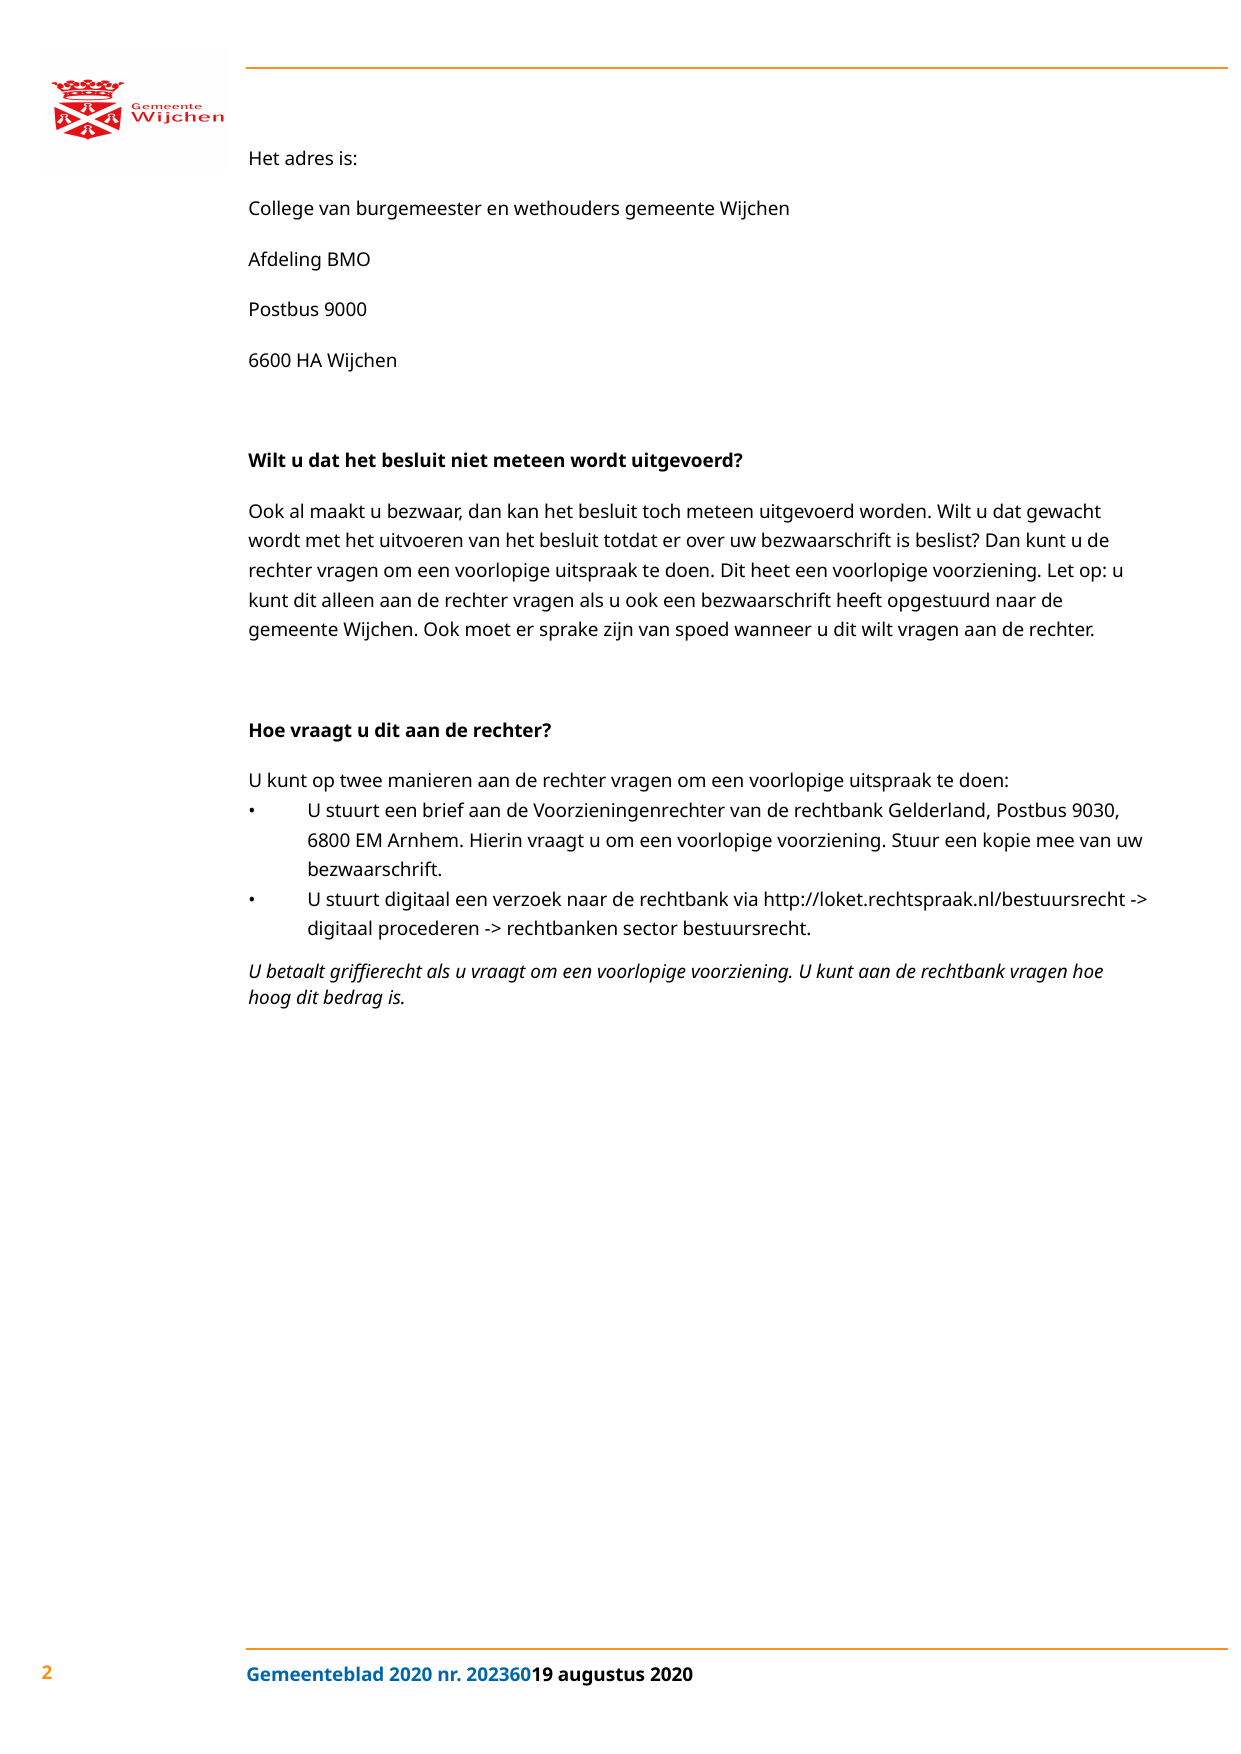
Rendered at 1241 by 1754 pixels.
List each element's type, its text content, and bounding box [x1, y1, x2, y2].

text Wilt u dat het besluit niet meteen wordt uitgevoerd? [248, 448, 1152, 473]
text Hoe vraagt u dit aan de rechter? [248, 717, 1152, 743]
list U stuurt digitaal een verzoek naar de rechtbank via http://loket.rechtspraak.nl/bestuursrecht -> digitaal procederen -> rechtbanken sector bestuursrecht. [248, 886, 1152, 941]
text Het adres is: [248, 145, 1152, 171]
text U kunt op twee manieren aan de rechter vragen om een voorlopige uitspraak te doen: [248, 768, 1152, 793]
text U betaalt griffierecht als u vraagt om een voorlopige voorziening. U kunt aan de rechtbank vragen hoe hoog dit bedrag is. [248, 959, 1152, 1010]
text Ook al maakt u bezwaar, dan kan het besluit toch meteen uitgevoerd worden. Wilt u dat gewacht wordt met het uitvoeren van het besluit totdat er over uw bezwaarschrift is beslist? Dan kunt u de rechter vragen om een voorlopige uitspraak te doen. Dit heet een voorlopige voorziening. Let op: u kunt dit alleen aan de rechter vragen als u ook een bezwaarschrift heeft opgestuurd naar de gemeente Wijchen. Ook moet er sprake zijn van spoed wanneer u dit wilt vragen aan de rechter. [248, 498, 1152, 642]
text College van burgemeester en wethouders gemeente Wijchen [248, 196, 1152, 221]
picture [41, 47, 231, 172]
text 6600 HA Wijchen [248, 347, 1152, 373]
text Afdeling BMO [248, 246, 1152, 272]
text Postbus 9000 [248, 296, 1152, 322]
list U stuurt een brief aan de Voorzieningenrechter van de rechtbank Gelderland, Postbus 9030, 6800 EM Arnhem. Hierin vraagt u om een voorlopige voorziening. Stuur een kopie mee van uw bezwaarschrift. [248, 797, 1152, 882]
